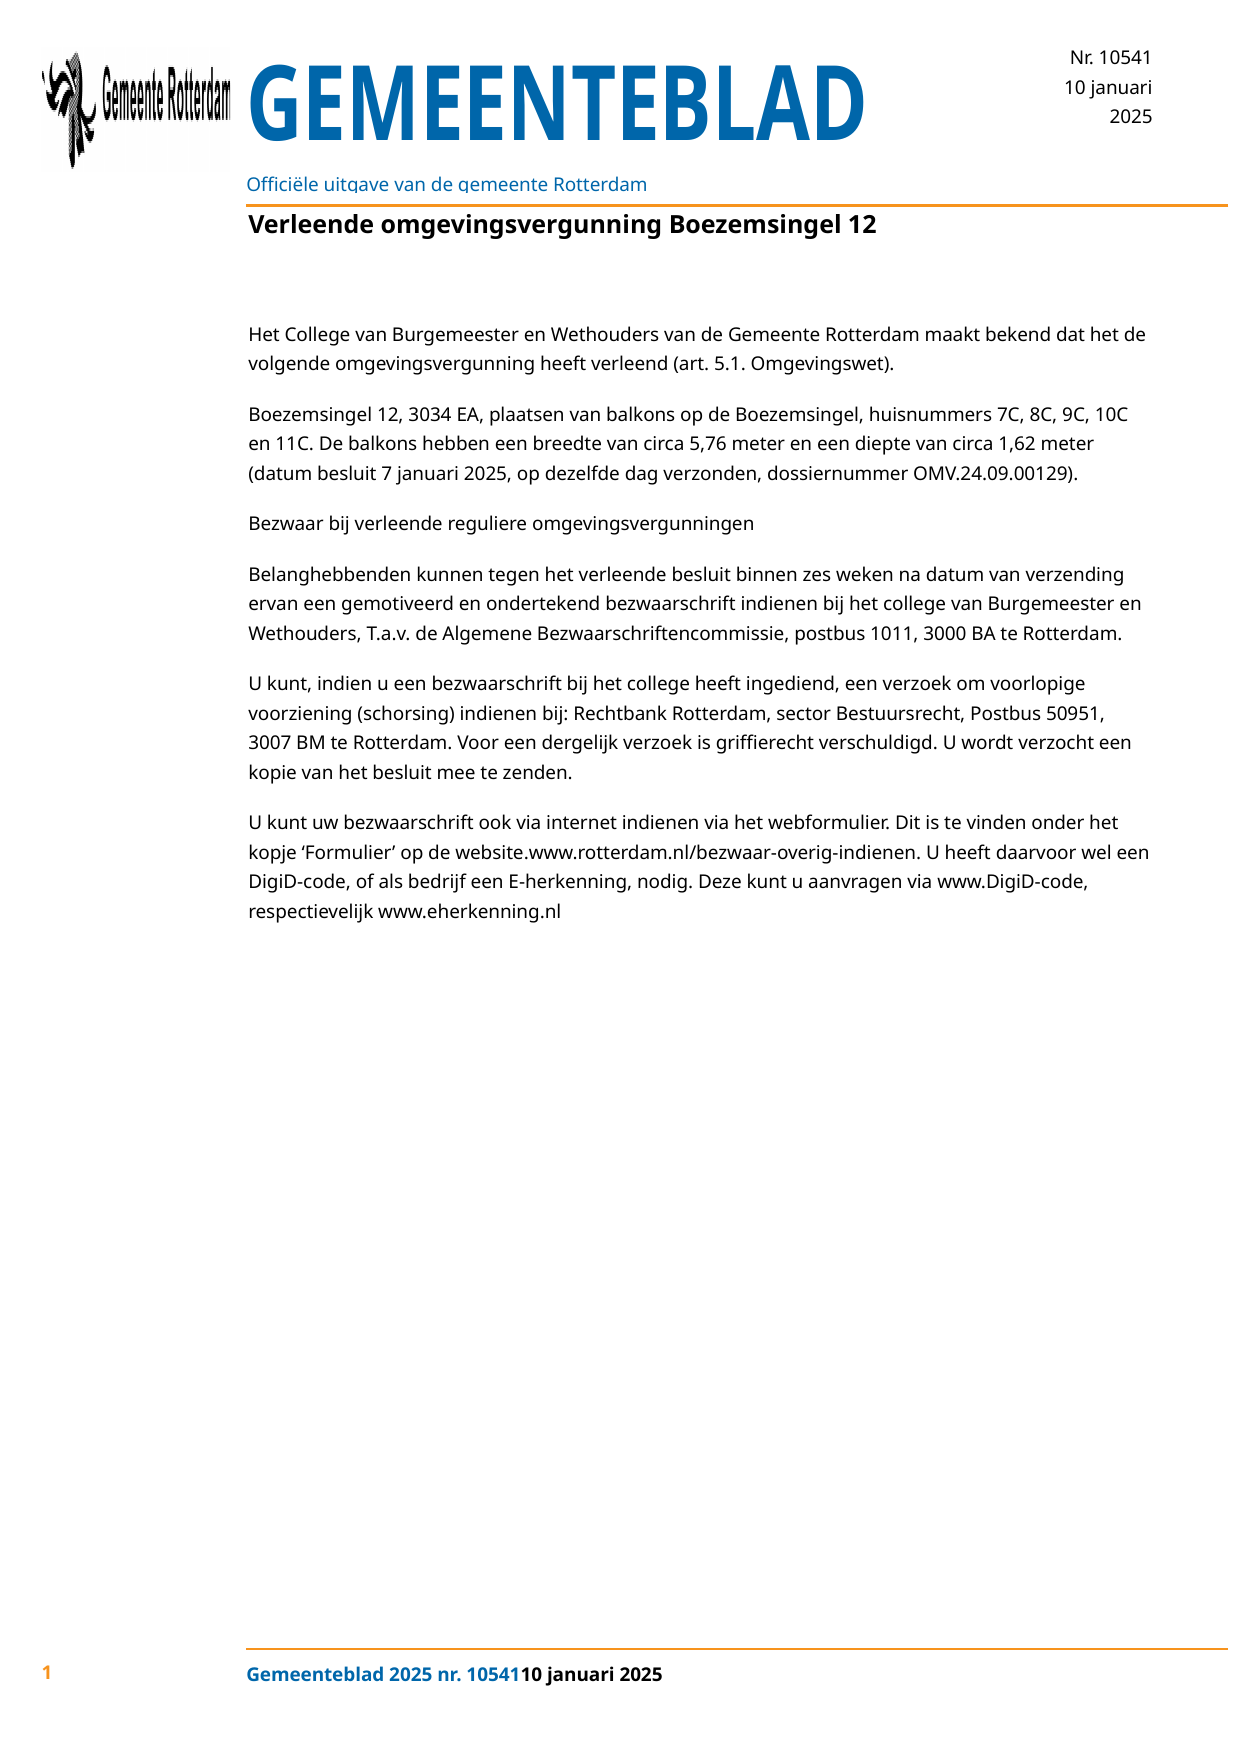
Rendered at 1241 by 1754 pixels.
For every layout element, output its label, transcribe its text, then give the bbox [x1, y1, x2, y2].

text Belanghebbenden kunnen tegen het verleende besluit binnen zes weken na datum van verzending ervan een gemotiveerd en ondertekend bezwaarschrift indienen bij het college van Burgemeester en Wethouders, T.a.v. de Algemene Bezwaarschriftencommissie, postbus 1011, 3000 BA te Rotterdam. [248, 561, 1152, 646]
text Boezemsingel 12, 3034 EA, plaatsen van balkons op de Boezemsingel, huisnummers 7C, 8C, 9C, 10C en 11C. De balkons hebben een breedte van circa 5,76 meter en een diepte van circa 1,62 meter (datum besluit 7 januari 2025, op dezelfde dag verzonden, dossiernummer OMV.24.09.00129). [248, 401, 1152, 486]
text U kunt uw bezwaarschrift ook via internet indienen via het webformulier. Dit is te vinden onder het kopje ‘Formulier’ op de website.www.rotterdam.nl/bezwaar-overig-indienen. U heeft daarvoor wel een DigiD-code, of als bedrijf een E-herkenning, nodig. Deze kunt u aanvragen via www.DigiD-code, respectievelijk www.eherkenning.nl [248, 809, 1152, 924]
text Bezwaar bij verleende reguliere omgevingsvergunningen [248, 510, 1152, 536]
text Verleende omgevingsvergunning Boezemsingel 12 [248, 207, 1152, 241]
picture [41, 47, 231, 172]
text Het College van Burgemeester en Wethouders van de Gemeente Rotterdam maakt bekend dat het de volgende omgevingsvergunning heeft verleend (art. 5.1. Omgevingswet). [248, 321, 1152, 376]
text U kunt, indien u een bezwaarschrift bij het college heeft ingediend, een verzoek om voorlopige voorziening (schorsing) indienen bij: Rechtbank Rotterdam, sector Bestuursrecht, Postbus 50951, 3007 BM te Rotterdam. Voor een dergelijk verzoek is griffierecht verschuldigd. U wordt verzocht een kopie van het besluit mee te zenden. [248, 670, 1152, 785]
